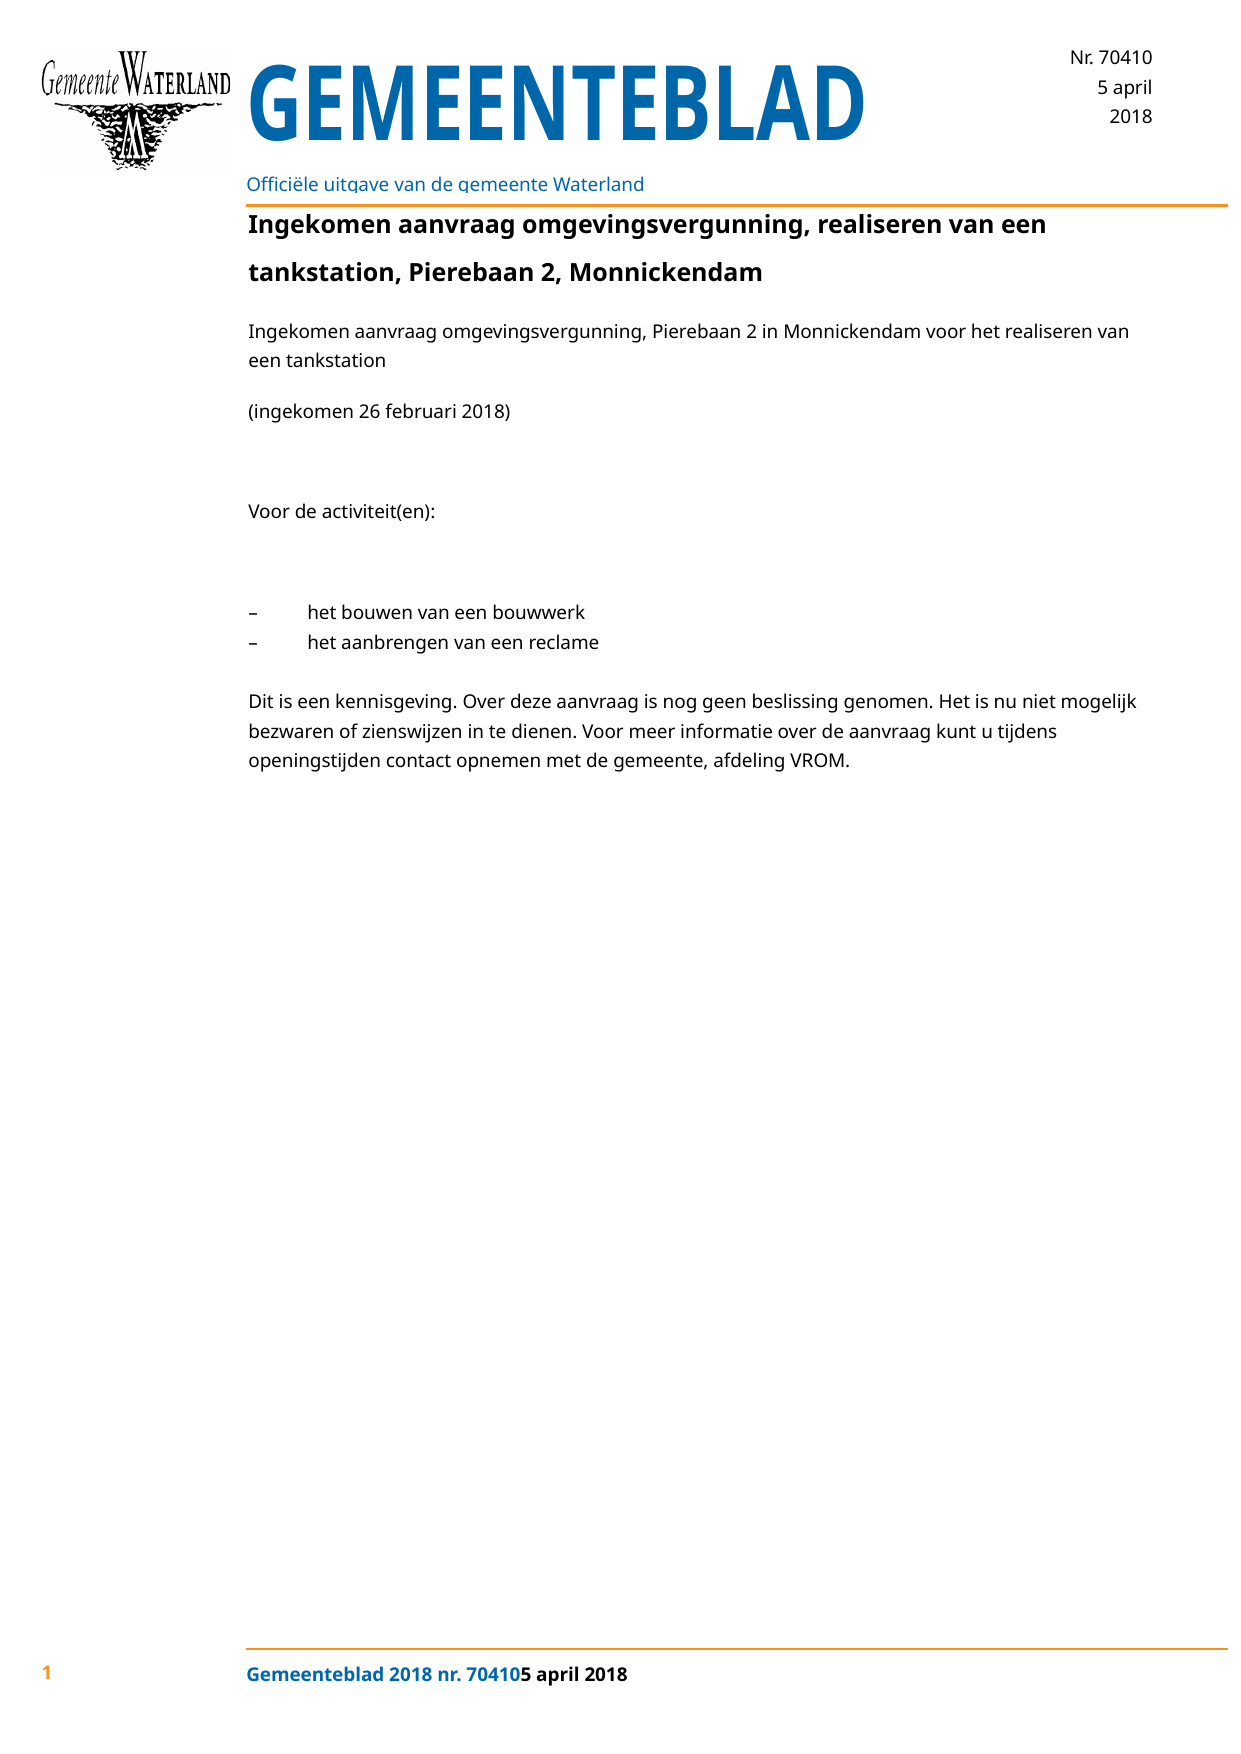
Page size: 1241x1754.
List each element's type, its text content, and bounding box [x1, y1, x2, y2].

text Ingekomen aanvraag omgevingsvergunning, Pierebaan 2 in Monnickendam voor het realiseren van een tankstation [248, 318, 1152, 373]
list het aanbrengen van een reclame [248, 629, 1152, 655]
picture [41, 47, 231, 172]
text Ingekomen aanvraag omgevingsvergunning, realiseren van een tankstation, Pierebaan 2, Monnickendam [248, 207, 1152, 288]
text Voor de activiteit(en): [248, 499, 1152, 524]
list het bouwen van een bouwwerk [248, 599, 1152, 625]
text (ingekomen 26 februari 2018) [248, 398, 1152, 424]
text Dit is een kennisgeving. Over deze aanvraag is nog geen beslissing genomen. Het is nu niet mogelijk bezwaren of zienswijzen in te dienen. Voor meer informatie over de aanvraag kunt u tijdens openingstijden contact opnemen met de gemeente, afdeling VROM. [248, 688, 1152, 773]
